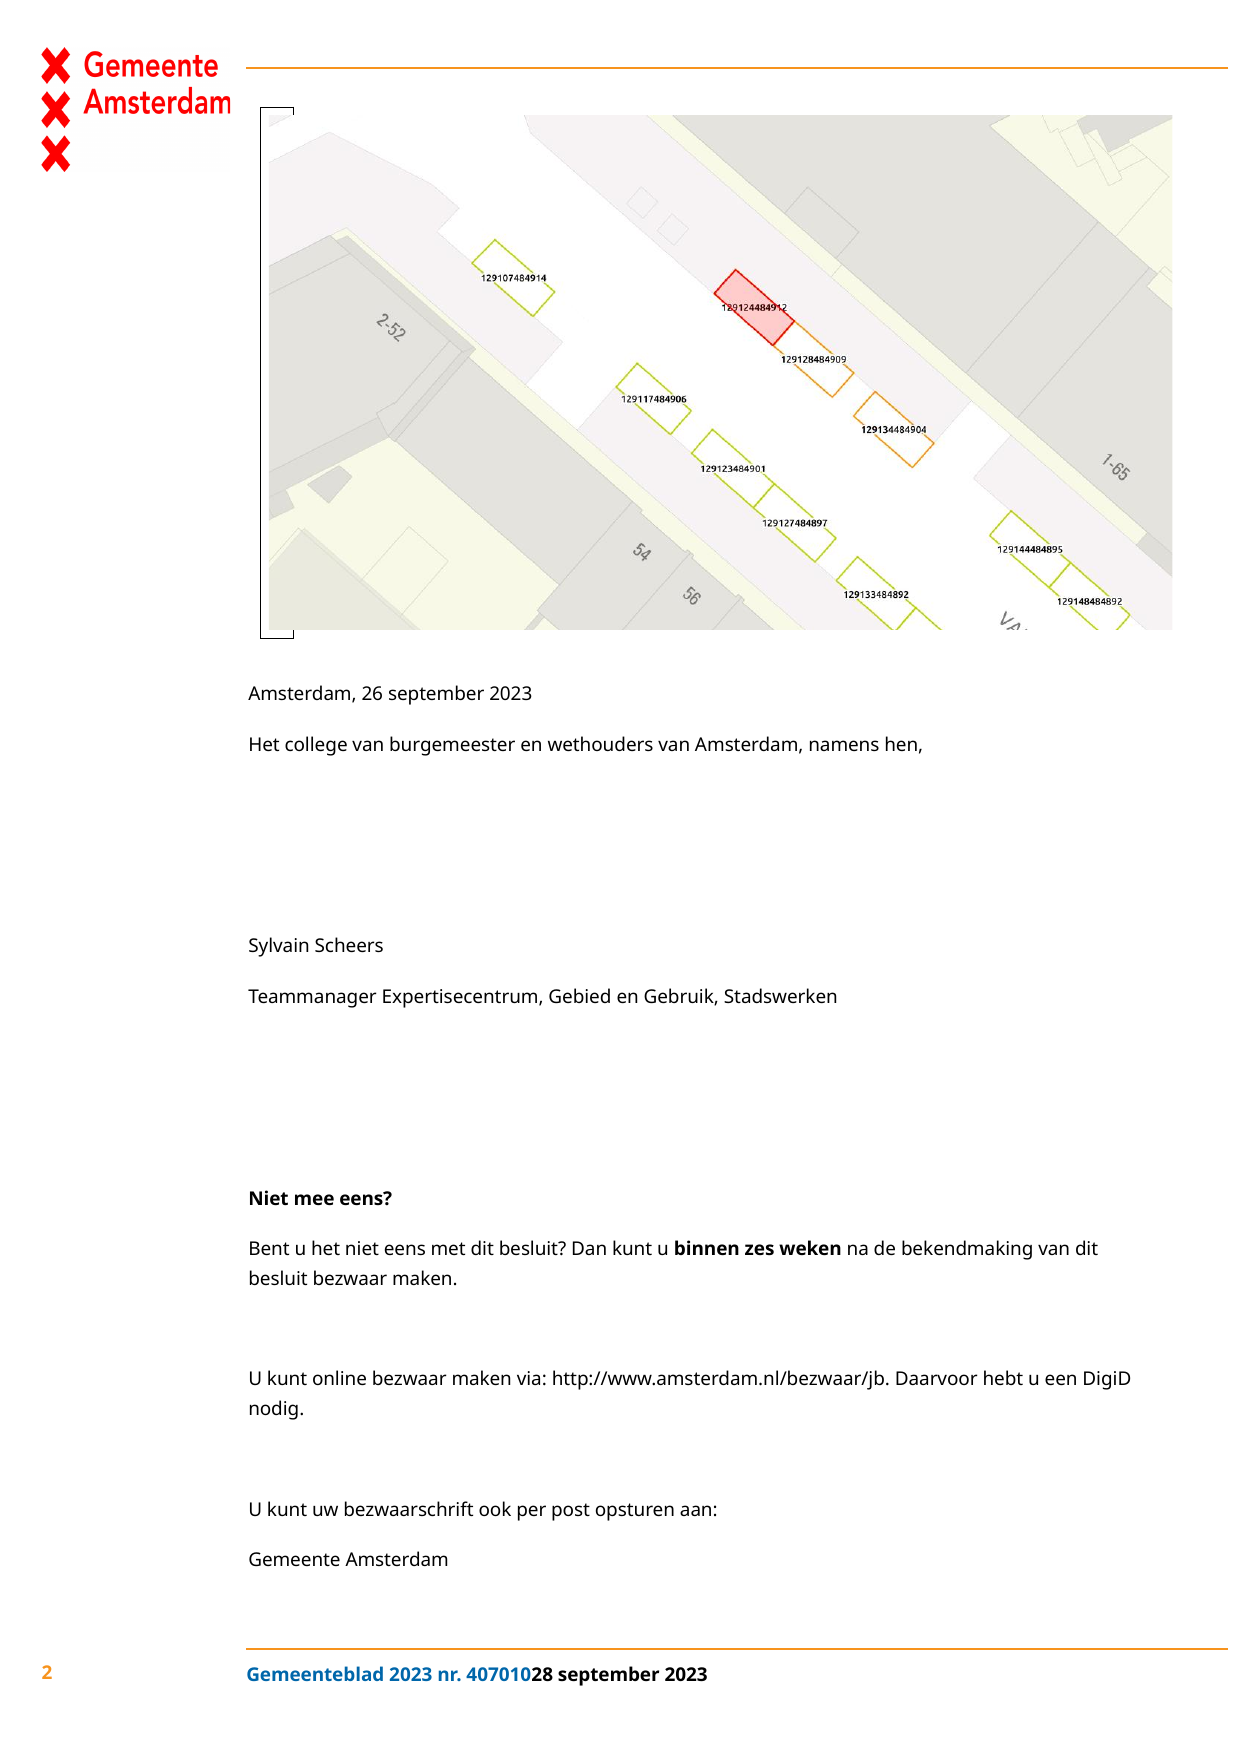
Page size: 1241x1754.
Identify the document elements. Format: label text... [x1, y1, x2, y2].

text Amsterdam, 26 september 2023 [248, 681, 1152, 706]
text Het college van burgemeester en wethouders van Amsterdam, namens hen, [248, 731, 1152, 757]
text U kunt online bezwaar maken via: http://www.amsterdam.nl/bezwaar/jb. Daarvoor hebt u een DigiD nodig. [248, 1366, 1152, 1421]
picture [41, 47, 231, 172]
picture [268, 115, 1173, 630]
text Sylvain Scheers [248, 933, 1152, 958]
text Teammanager Expertisecentrum, Gebied en Gebruik, Stadswerken [248, 983, 1152, 1009]
text Gemeente Amsterdam [248, 1546, 1152, 1572]
text Niet mee eens? [248, 1185, 1152, 1210]
text Bent u het niet eens met dit besluit? Dan kunt u binnen zes weken na de bekendmaking van dit besluit bezwaar maken. [248, 1235, 1152, 1290]
text U kunt uw bezwaarschrift ook per post opsturen aan: [248, 1496, 1152, 1522]
